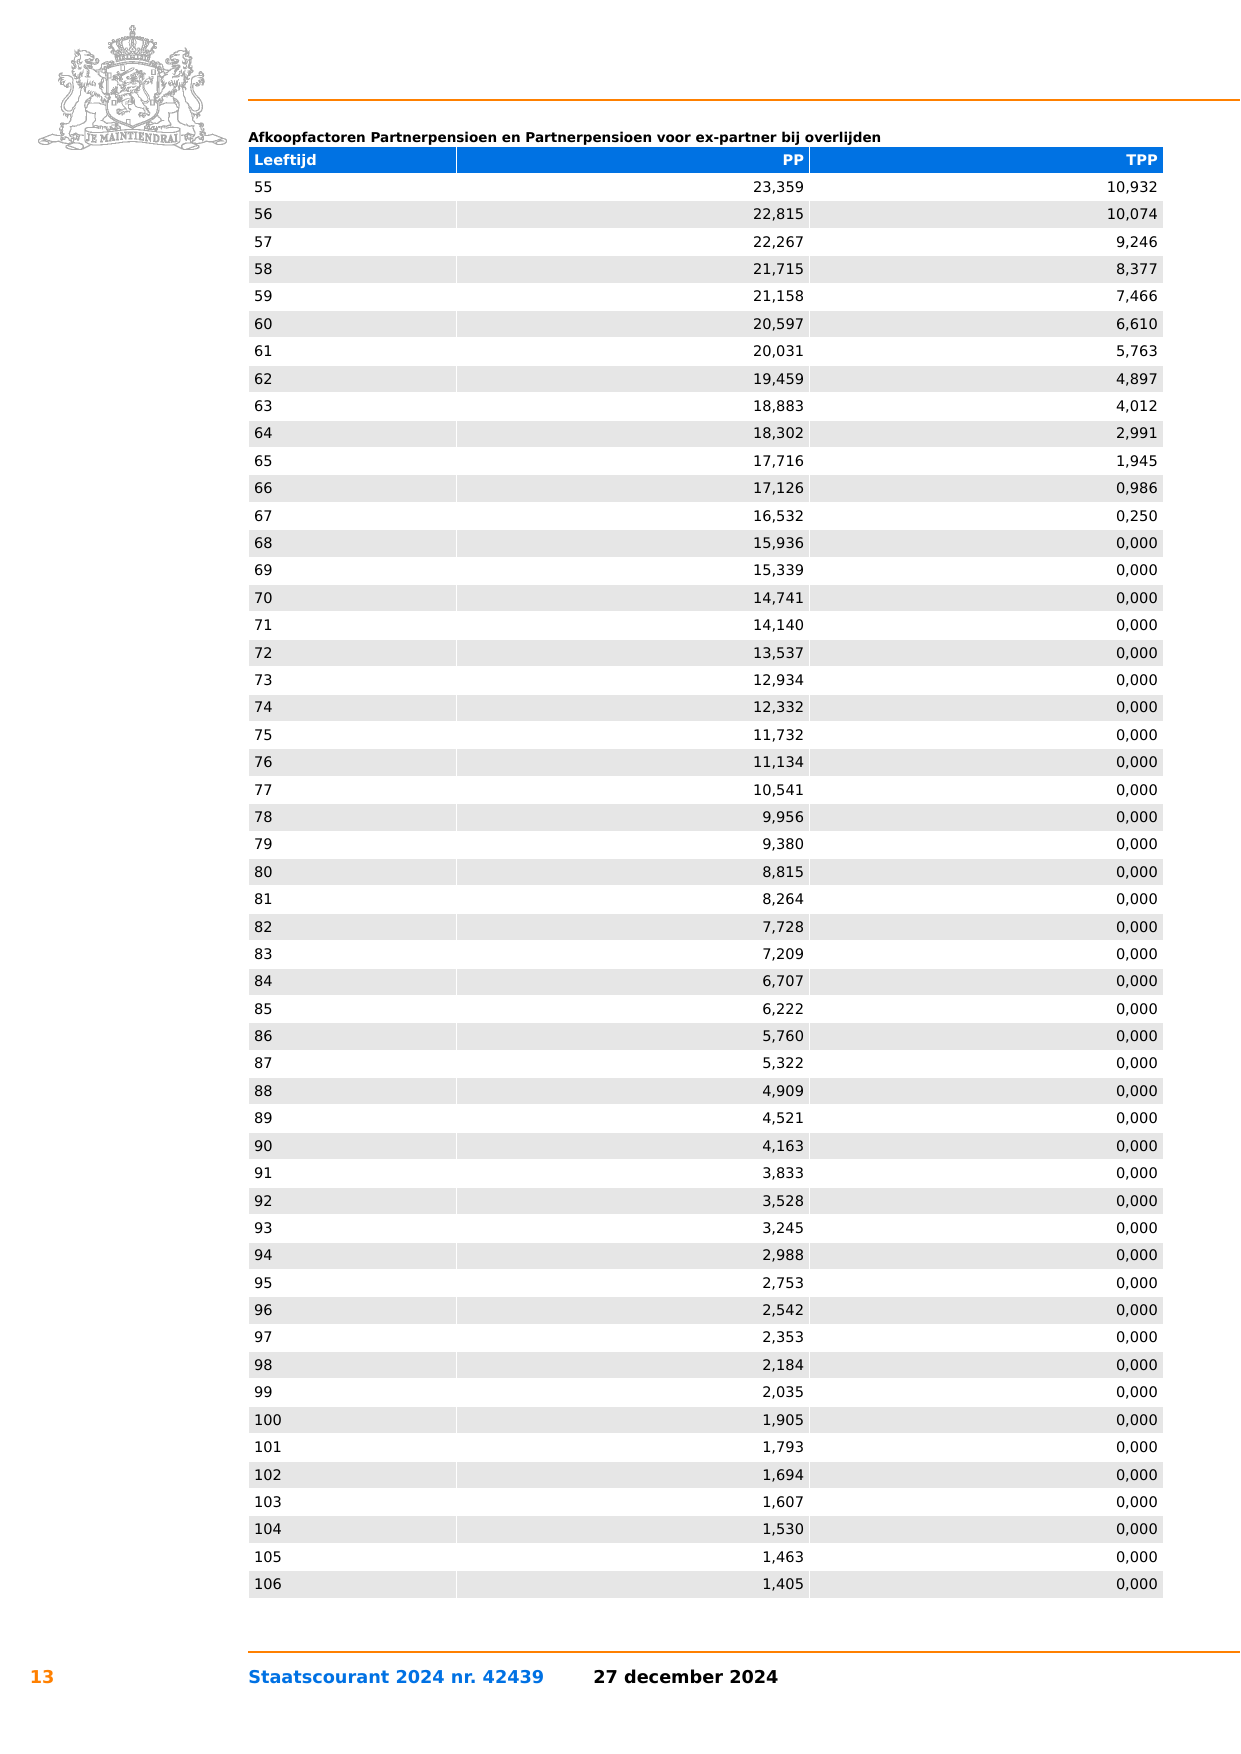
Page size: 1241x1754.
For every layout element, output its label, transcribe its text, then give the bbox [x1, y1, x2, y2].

table_cell 81 [249, 886, 456, 913]
table_cell 16,532 [457, 503, 809, 529]
table_cell 96 [249, 1297, 456, 1324]
table_cell 0,000 [810, 585, 1163, 611]
table_cell 56 [249, 201, 456, 228]
table_cell 75 [249, 722, 456, 748]
table_cell 0,000 [810, 777, 1163, 803]
table_cell 6,610 [810, 311, 1163, 337]
table_cell 58 [249, 256, 456, 283]
table_cell 4,163 [457, 1133, 809, 1159]
table_cell 15,936 [457, 530, 809, 557]
table_cell 2,353 [457, 1325, 809, 1351]
table_cell 1,607 [457, 1489, 809, 1515]
table_cell 0,000 [810, 1297, 1163, 1324]
table_cell 22,267 [457, 229, 809, 255]
table_cell 76 [249, 749, 456, 776]
table_cell 84 [249, 969, 456, 995]
table_cell 93 [249, 1215, 456, 1241]
table_cell 80 [249, 859, 456, 885]
table_cell 0,000 [810, 832, 1163, 858]
table_cell 64 [249, 421, 456, 447]
table_cell 17,126 [457, 475, 809, 502]
table_cell 14,140 [457, 613, 809, 639]
table_cell TPP [810, 147, 1163, 173]
table_cell 0,000 [810, 1023, 1163, 1050]
table_cell 0,000 [810, 1133, 1163, 1159]
table_cell 19,459 [457, 366, 809, 392]
table_cell 0,000 [810, 749, 1163, 776]
table_cell 0,000 [810, 1407, 1163, 1433]
table_cell 0,000 [810, 1078, 1163, 1104]
table_cell 100 [249, 1407, 456, 1433]
table_cell 66 [249, 475, 456, 502]
table_cell 0,000 [810, 1106, 1163, 1132]
table_cell 7,728 [457, 914, 809, 940]
table_cell 86 [249, 1023, 456, 1050]
table_cell 0,000 [810, 1434, 1163, 1461]
table_cell 79 [249, 832, 456, 858]
table_cell 101 [249, 1434, 456, 1461]
table_cell Leeftijd [249, 147, 456, 173]
table_cell 10,074 [810, 201, 1163, 228]
table_cell 0,000 [810, 667, 1163, 693]
table_cell 1,463 [457, 1544, 809, 1570]
table_cell 0,000 [810, 1544, 1163, 1570]
table_cell 0,000 [810, 941, 1163, 967]
table_cell 14,741 [457, 585, 809, 611]
table_cell 9,956 [457, 804, 809, 831]
table_cell 22,815 [457, 201, 809, 228]
table_cell 1,793 [457, 1434, 809, 1461]
table_cell 4,521 [457, 1106, 809, 1132]
table_cell 0,000 [810, 530, 1163, 557]
table_cell 102 [249, 1462, 456, 1488]
table_cell 20,031 [457, 339, 809, 365]
table_cell 0,000 [810, 695, 1163, 721]
table_cell 1,694 [457, 1462, 809, 1488]
table_cell 0,000 [810, 914, 1163, 940]
table_cell 1,905 [457, 1407, 809, 1433]
table_cell 20,597 [457, 311, 809, 337]
table_cell 2,542 [457, 1297, 809, 1324]
table_cell 63 [249, 393, 456, 419]
table_cell 106 [249, 1571, 456, 1598]
table_cell 78 [249, 804, 456, 831]
table_cell 0,000 [810, 1243, 1163, 1269]
table_cell 3,528 [457, 1188, 809, 1214]
table_cell 4,012 [810, 393, 1163, 419]
table_cell 69 [249, 558, 456, 584]
table_cell 0,000 [810, 1325, 1163, 1351]
table_cell 0,000 [810, 1516, 1163, 1543]
table_cell 98 [249, 1352, 456, 1378]
table_cell 97 [249, 1325, 456, 1351]
table_cell 77 [249, 777, 456, 803]
table_cell 61 [249, 339, 456, 365]
table_cell 70 [249, 585, 456, 611]
table_cell 18,883 [457, 393, 809, 419]
table_cell 65 [249, 448, 456, 474]
table_cell 0,000 [810, 722, 1163, 748]
table_cell 4,897 [810, 366, 1163, 392]
table_cell 0,000 [810, 1352, 1163, 1378]
table_cell 17,716 [457, 448, 809, 474]
table_cell 5,322 [457, 1051, 809, 1077]
table_cell 82 [249, 914, 456, 940]
table_cell 15,339 [457, 558, 809, 584]
table_cell 0,000 [810, 1489, 1163, 1515]
table_cell 21,158 [457, 284, 809, 310]
table_cell 8,264 [457, 886, 809, 913]
table_cell 71 [249, 613, 456, 639]
table_cell 90 [249, 1133, 456, 1159]
table_cell 2,184 [457, 1352, 809, 1378]
table_cell 11,732 [457, 722, 809, 748]
table_cell 8,377 [810, 256, 1163, 283]
table_cell 0,000 [810, 969, 1163, 995]
table_cell 5,763 [810, 339, 1163, 365]
table_cell 95 [249, 1270, 456, 1296]
picture [38, 25, 227, 150]
table_cell 7,466 [810, 284, 1163, 310]
table_cell 0,000 [810, 996, 1163, 1022]
table_cell 5,760 [457, 1023, 809, 1050]
table_cell 2,035 [457, 1380, 809, 1406]
table_cell 89 [249, 1106, 456, 1132]
table_cell 11,134 [457, 749, 809, 776]
table_cell 0,000 [810, 613, 1163, 639]
table_cell 0,000 [810, 1380, 1163, 1406]
table_cell 13,537 [457, 640, 809, 666]
table_cell 2,988 [457, 1243, 809, 1269]
table_cell 0,000 [810, 1462, 1163, 1488]
table_cell 0,000 [810, 804, 1163, 831]
table_cell 60 [249, 311, 456, 337]
table_cell 3,833 [457, 1160, 809, 1187]
table_cell 4,909 [457, 1078, 809, 1104]
table_cell 103 [249, 1489, 456, 1515]
table_cell 9,246 [810, 229, 1163, 255]
table_cell 105 [249, 1544, 456, 1570]
table_cell 0,000 [810, 859, 1163, 885]
table_cell 0,250 [810, 503, 1163, 529]
table_cell 6,222 [457, 996, 809, 1022]
table_cell 67 [249, 503, 456, 529]
table_cell 87 [249, 1051, 456, 1077]
table_cell 92 [249, 1188, 456, 1214]
table_cell 0,000 [810, 1160, 1163, 1187]
table_cell 83 [249, 941, 456, 967]
table_cell 21,715 [457, 256, 809, 283]
table_cell 12,934 [457, 667, 809, 693]
table_cell 91 [249, 1160, 456, 1187]
table_cell 94 [249, 1243, 456, 1269]
table_cell 57 [249, 229, 456, 255]
table_cell 0,986 [810, 475, 1163, 502]
table_cell 2,991 [810, 421, 1163, 447]
table_cell 0,000 [810, 1215, 1163, 1241]
table_cell 72 [249, 640, 456, 666]
table_cell 0,000 [810, 1270, 1163, 1296]
table_cell 55 [249, 174, 456, 200]
table_cell 0,000 [810, 1571, 1163, 1598]
table_cell 0,000 [810, 640, 1163, 666]
table_cell 9,380 [457, 832, 809, 858]
table_cell 68 [249, 530, 456, 557]
table_cell PP [457, 147, 809, 173]
table_cell 74 [249, 695, 456, 721]
table_cell 3,245 [457, 1215, 809, 1241]
table_cell 23,359 [457, 174, 809, 200]
table_cell 2,753 [457, 1270, 809, 1296]
table_header Afkoopfactoren Partnerpensioen en Partnerpensioen voor ex-partner bij overlijden [248, 130, 1163, 146]
table_cell 0,000 [810, 1188, 1163, 1214]
table_cell 62 [249, 366, 456, 392]
table_cell 0,000 [810, 886, 1163, 913]
table_cell 1,945 [810, 448, 1163, 474]
table_cell 0,000 [810, 558, 1163, 584]
table_cell 1,530 [457, 1516, 809, 1543]
table_cell 10,932 [810, 174, 1163, 200]
table_cell 6,707 [457, 969, 809, 995]
table_cell 8,815 [457, 859, 809, 885]
table_cell 1,405 [457, 1571, 809, 1598]
table_cell 10,541 [457, 777, 809, 803]
table_cell 59 [249, 284, 456, 310]
table_cell 73 [249, 667, 456, 693]
table_cell 0,000 [810, 1051, 1163, 1077]
table_cell 18,302 [457, 421, 809, 447]
table_cell 12,332 [457, 695, 809, 721]
table_cell 99 [249, 1380, 456, 1406]
table_cell 85 [249, 996, 456, 1022]
table_cell 104 [249, 1516, 456, 1543]
table_cell 7,209 [457, 941, 809, 967]
table_cell 88 [249, 1078, 456, 1104]
